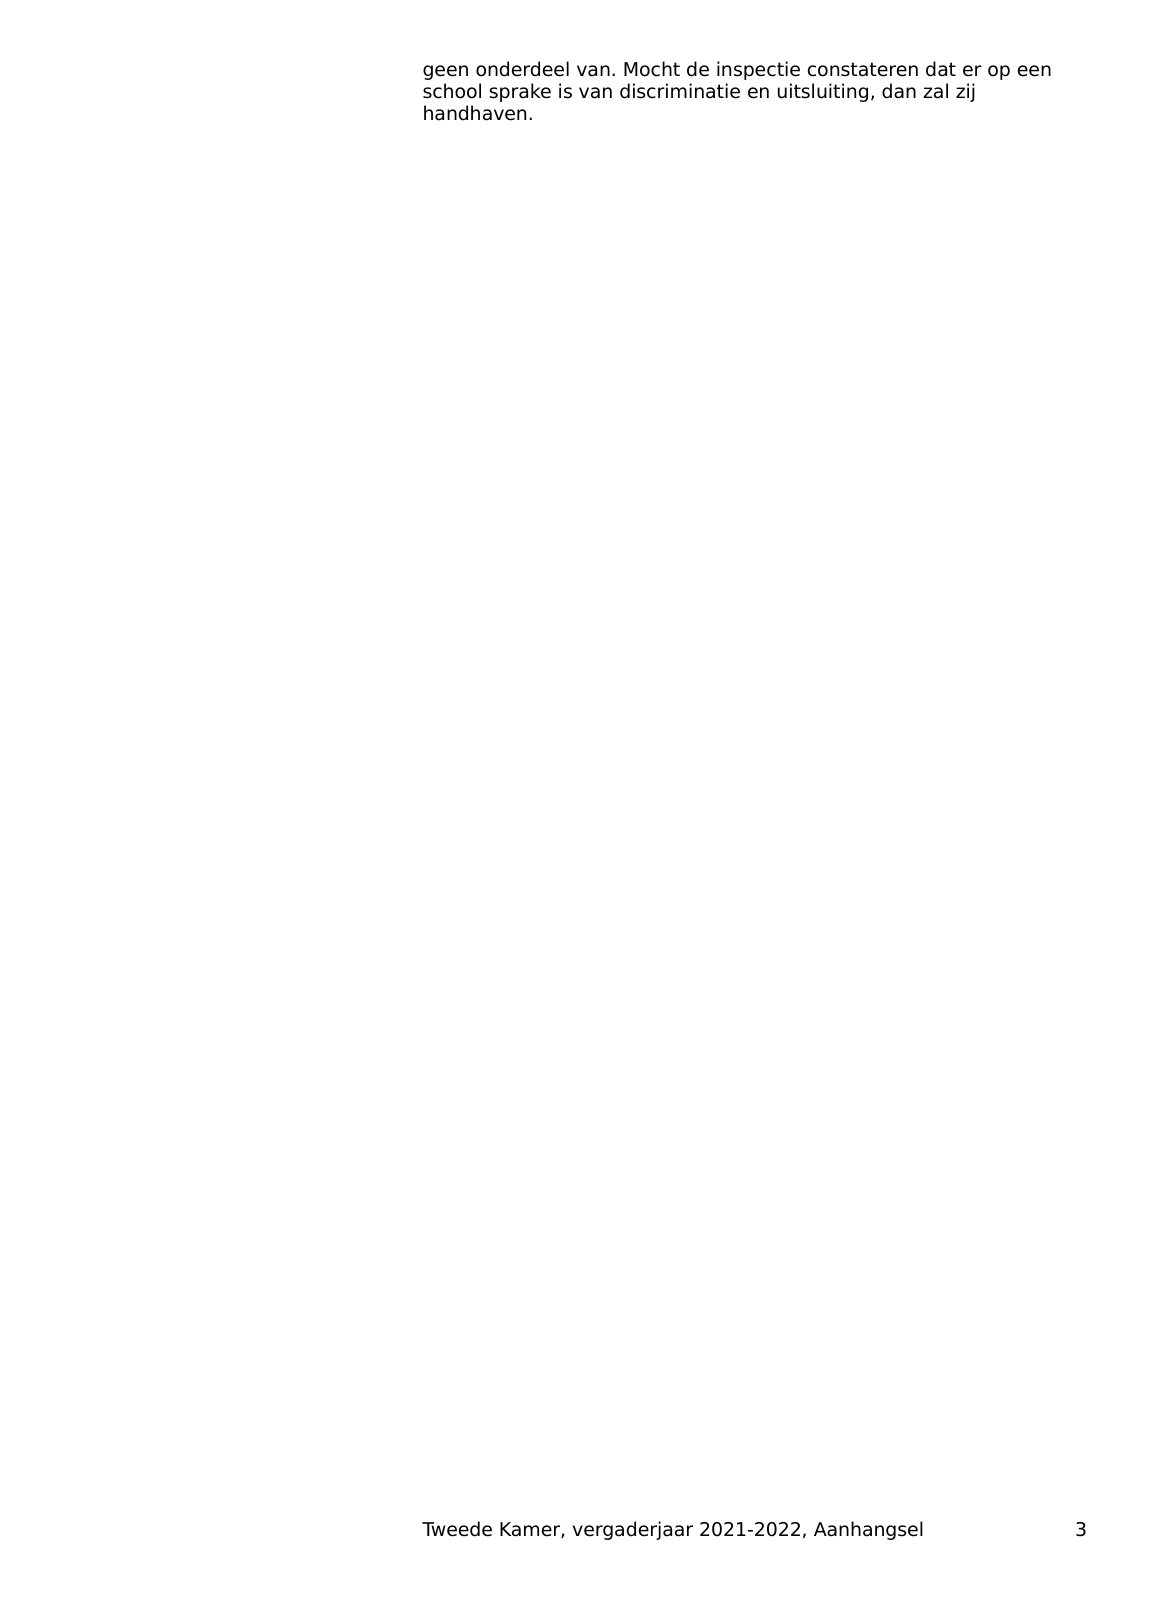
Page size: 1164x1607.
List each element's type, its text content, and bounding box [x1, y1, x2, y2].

text geen onderdeel van. Mocht de inspectie constateren dat er op een school sprake is van discriminatie en uitsluiting, dan zal zij handhaven. [422, 59, 1087, 125]
